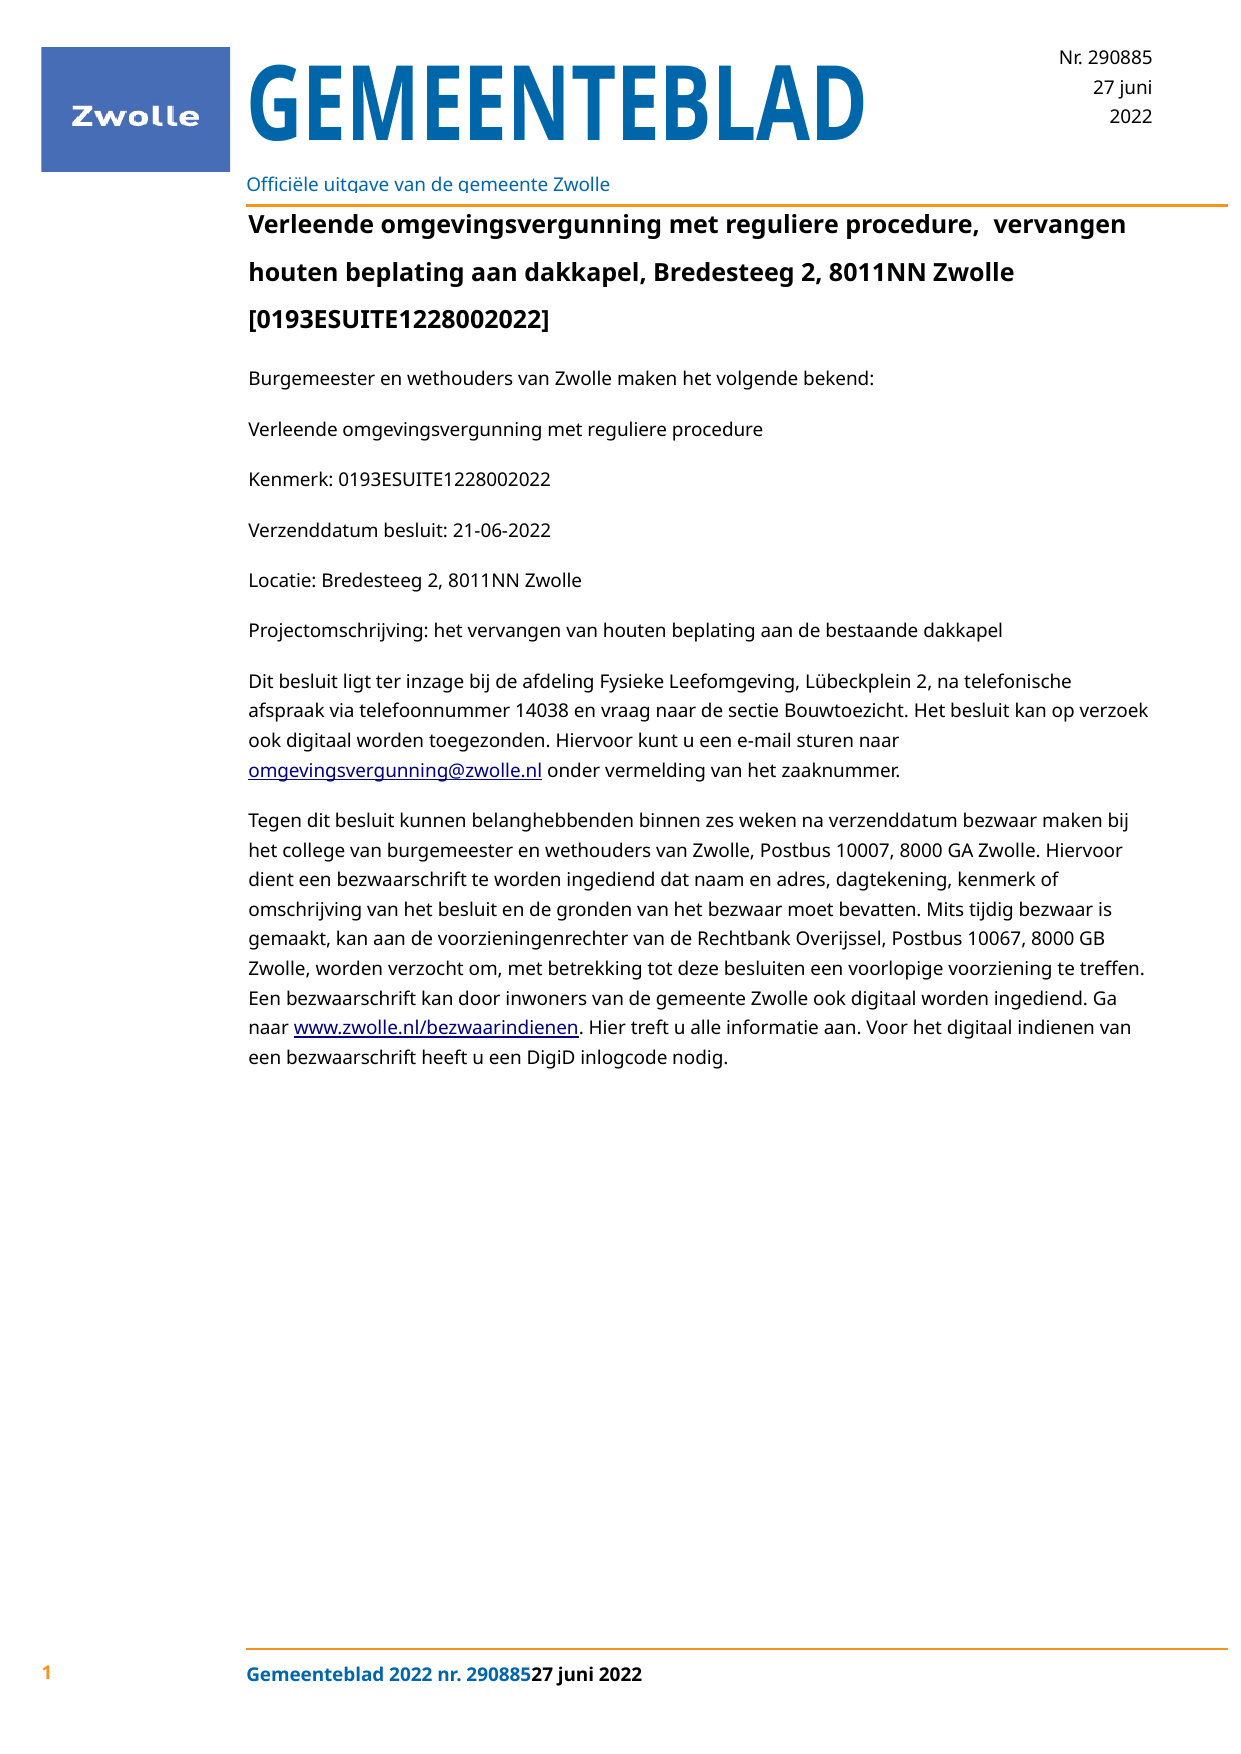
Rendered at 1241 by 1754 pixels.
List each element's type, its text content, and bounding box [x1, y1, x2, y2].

text Verzenddatum besluit: 21-06-2022 [248, 517, 1152, 542]
text Burgemeester en wethouders van Zwolle maken het volgende bekend: [248, 366, 1152, 391]
text Dit besluit ligt ter inzage bij de afdeling Fysieke Leefomgeving, Lübeckplein 2, na telefonische afspraak via telefoonnummer 14038 en vraag naar de sectie Bouwtoezicht. Het besluit kan op verzoek ook digitaal worden toegezonden. Hiervoor kunt u een e-mail sturen naar omgevingsvergunning@zwolle.nl onder vermelding van het zaaknummer. [248, 668, 1152, 782]
picture [41, 47, 231, 172]
text Verleende omgevingsvergunning met reguliere procedure [248, 416, 1152, 442]
text Locatie: Bredesteeg 2, 8011NN Zwolle [248, 567, 1152, 593]
text Kenmerk: 0193ESUITE1228002022 [248, 466, 1152, 492]
text Tegen dit besluit kunnen belanghebbenden binnen zes weken na verzenddatum bezwaar maken bij het college van burgemeester en wethouders van Zwolle, Postbus 10007, 8000 GA Zwolle. Hiervoor dient een bezwaarschrift te worden ingediend dat naam en adres, dagtekening, kenmerk of omschrijving van het besluit en de gronden van het bezwaar moet bevatten. Mits tijdig bezwaar is gemaakt, kan aan de voorzieningenrechter van de Rechtbank Overijssel, Postbus 10067, 8000 GB Zwolle, worden verzocht om, met betrekking tot deze besluiten een voorlopige voorziening te treffen. Een bezwaarschrift kan door inwoners van de gemeente Zwolle ook digitaal worden ingediend. Ga naar www.zwolle.nl/bezwaarindienen. Hier treft u alle informatie aan. Voor het digitaal indienen van een bezwaarschrift heeft u een DigiD inlogcode nodig. [248, 807, 1152, 1069]
text Verleende omgevingsvergunning met reguliere procedure, vervangen houten beplating aan dakkapel, Bredesteeg 2, 8011NN Zwolle [0193ESUITE1228002022] [248, 207, 1152, 336]
text Projectomschrijving: het vervangen van houten beplating aan de bestaande dakkapel [248, 618, 1152, 643]
